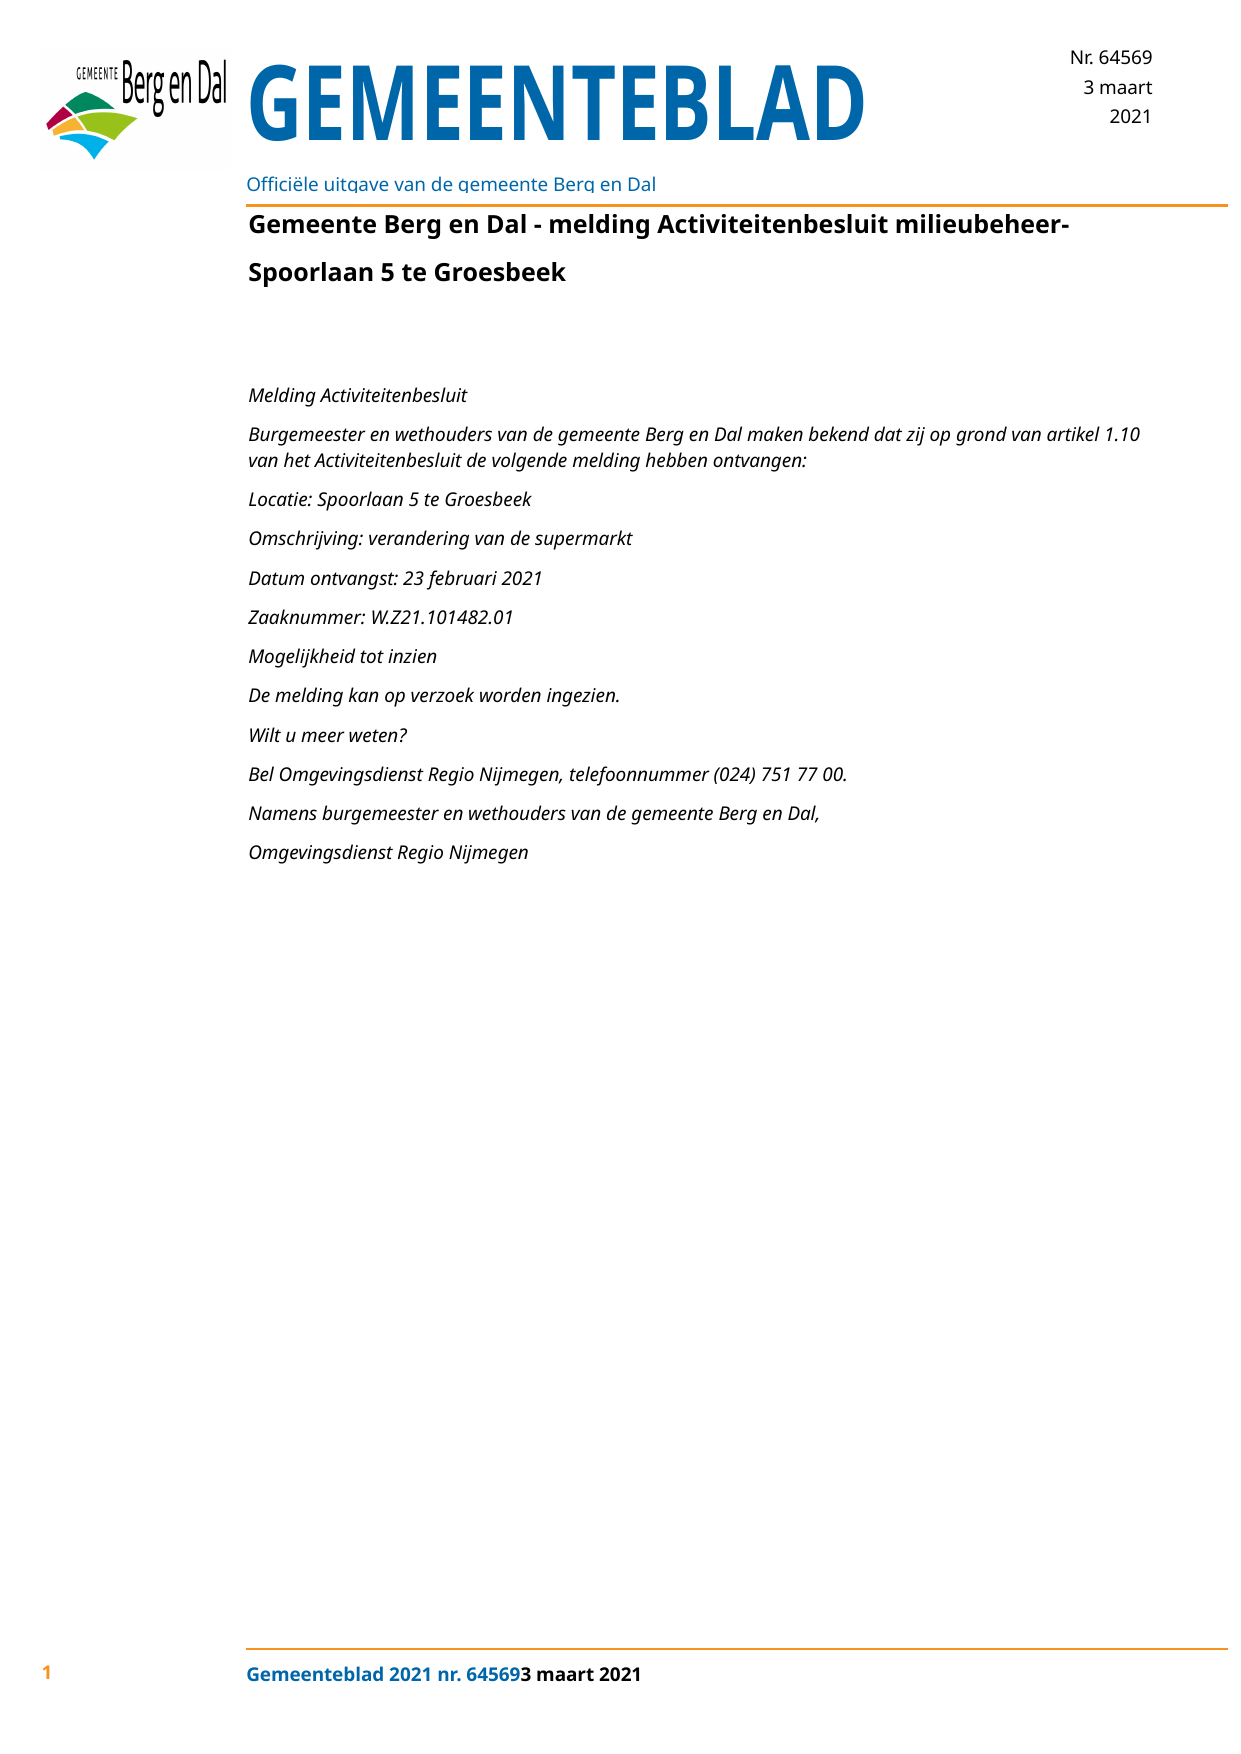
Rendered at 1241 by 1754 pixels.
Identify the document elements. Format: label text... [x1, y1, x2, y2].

text De melding kan op verzoek worden ingezien. [248, 682, 1152, 708]
text Burgemeester en wethouders van de gemeente Berg en Dal maken bekend dat zij op grond van artikel 1.10 van het Activiteitenbesluit de volgende melding hebben ontvangen: [248, 421, 1152, 473]
picture [41, 47, 231, 172]
text Omgevingsdienst Regio Nijmegen [248, 839, 1152, 865]
text Namens burgemeester en wethouders van de gemeente Berg en Dal, [248, 800, 1152, 826]
text Gemeente Berg en Dal - melding Activiteitenbesluit milieubeheer- Spoorlaan 5 te Groesbeek [248, 207, 1152, 288]
text Omschrijving: verandering van de supermarkt [248, 525, 1152, 551]
text Bel Omgevingsdienst Regio Nijmegen, telefoonnummer (024) 751 77 00. [248, 761, 1152, 787]
text Datum ontvangst: 23 februari 2021 [248, 565, 1152, 590]
text Locatie: Spoorlaan 5 te Groesbeek [248, 486, 1152, 512]
text Zaaknummer: W.Z21.101482.01 [248, 604, 1152, 630]
text Melding Activiteitenbesluit [248, 382, 1152, 408]
text Wilt u meer weten? [248, 722, 1152, 747]
text Mogelijkheid tot inzien [248, 643, 1152, 669]
